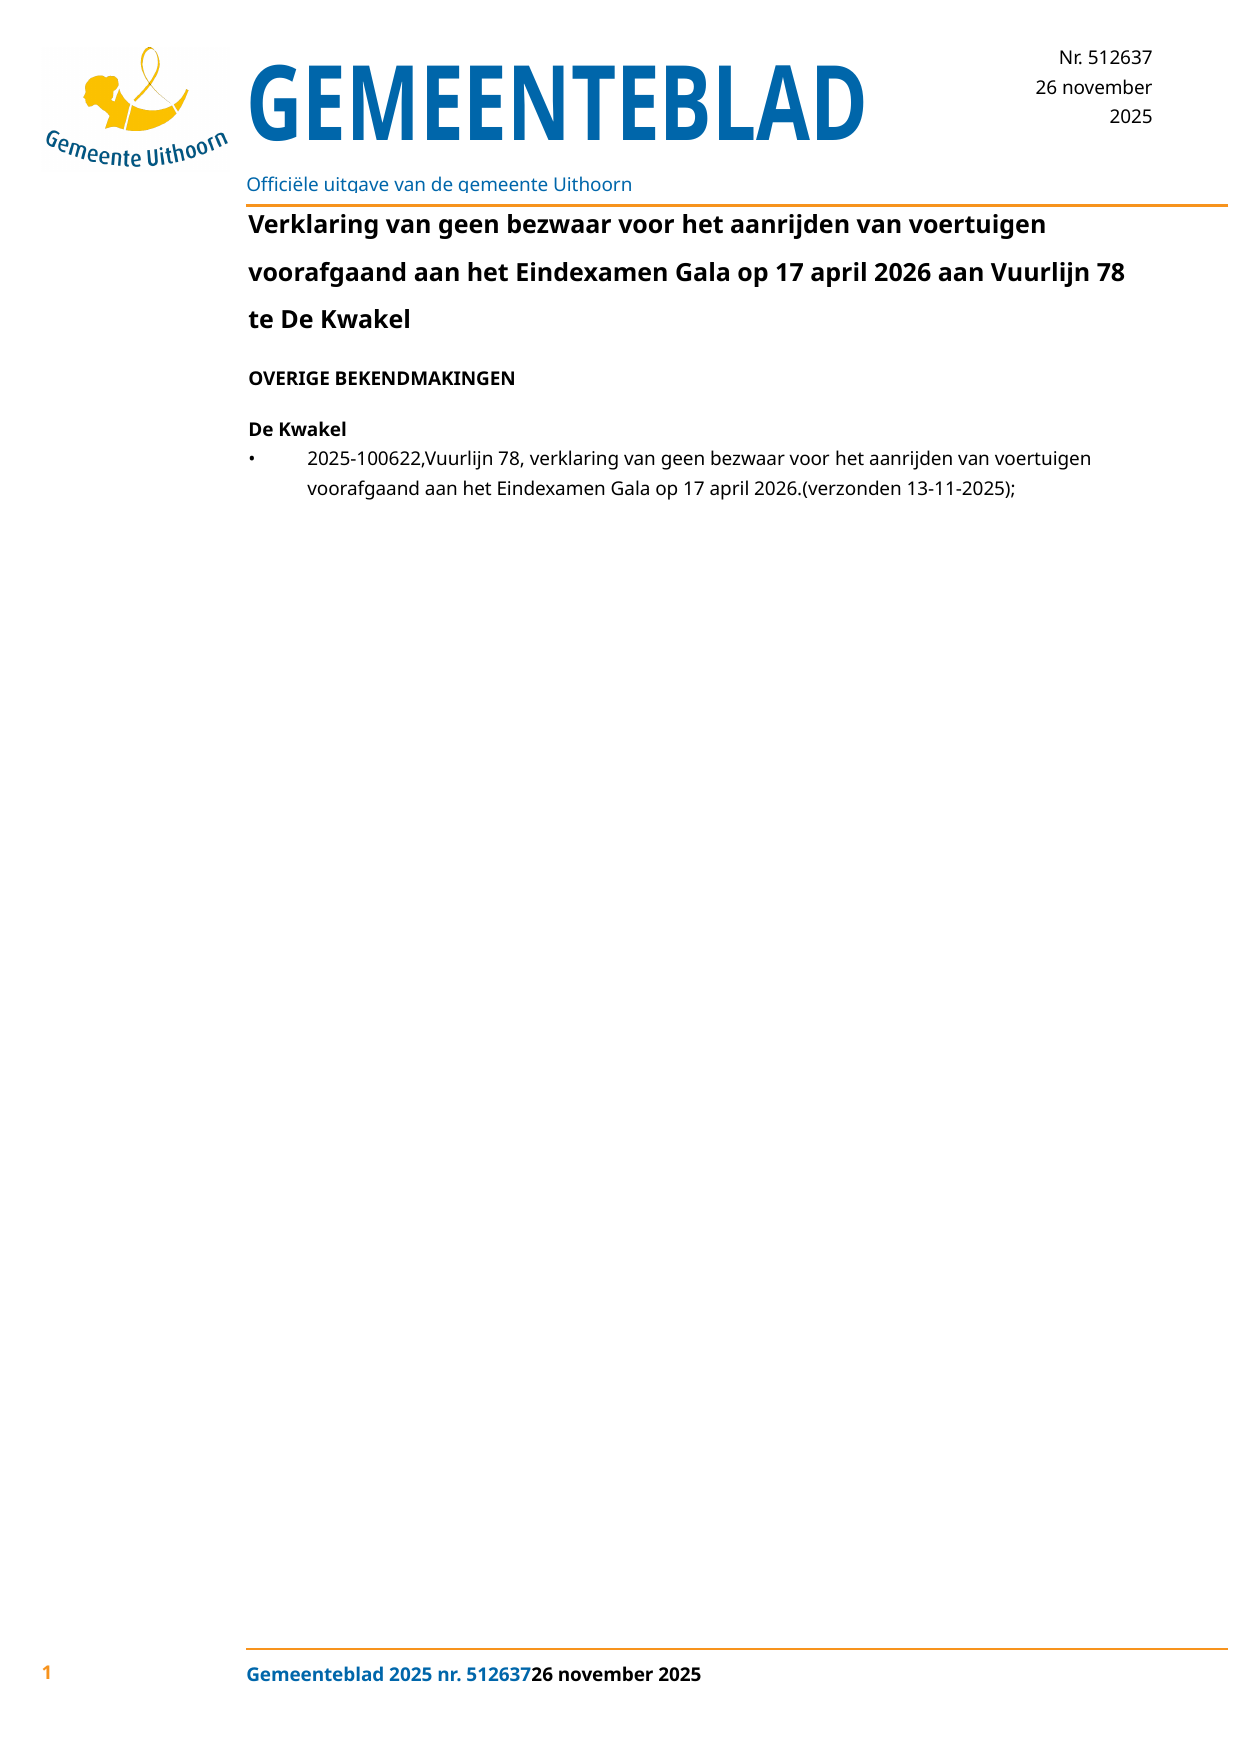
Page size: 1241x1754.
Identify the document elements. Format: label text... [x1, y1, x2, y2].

picture [41, 47, 231, 172]
list 2025-100622,Vuurlijn 78, verklaring van geen bezwaar voor het aanrijden van voertuigen voorafgaand aan het Eindexamen Gala op 17 april 2026.(verzonden 13-11-2025); [248, 446, 1152, 501]
text OVERIGE BEKENDMAKINGEN [248, 366, 1152, 391]
text De Kwakel [248, 416, 1152, 442]
text Verklaring van geen bezwaar voor het aanrijden van voertuigen voorafgaand aan het Eindexamen Gala op 17 april 2026 aan Vuurlijn 78 te De Kwakel [248, 207, 1152, 336]
